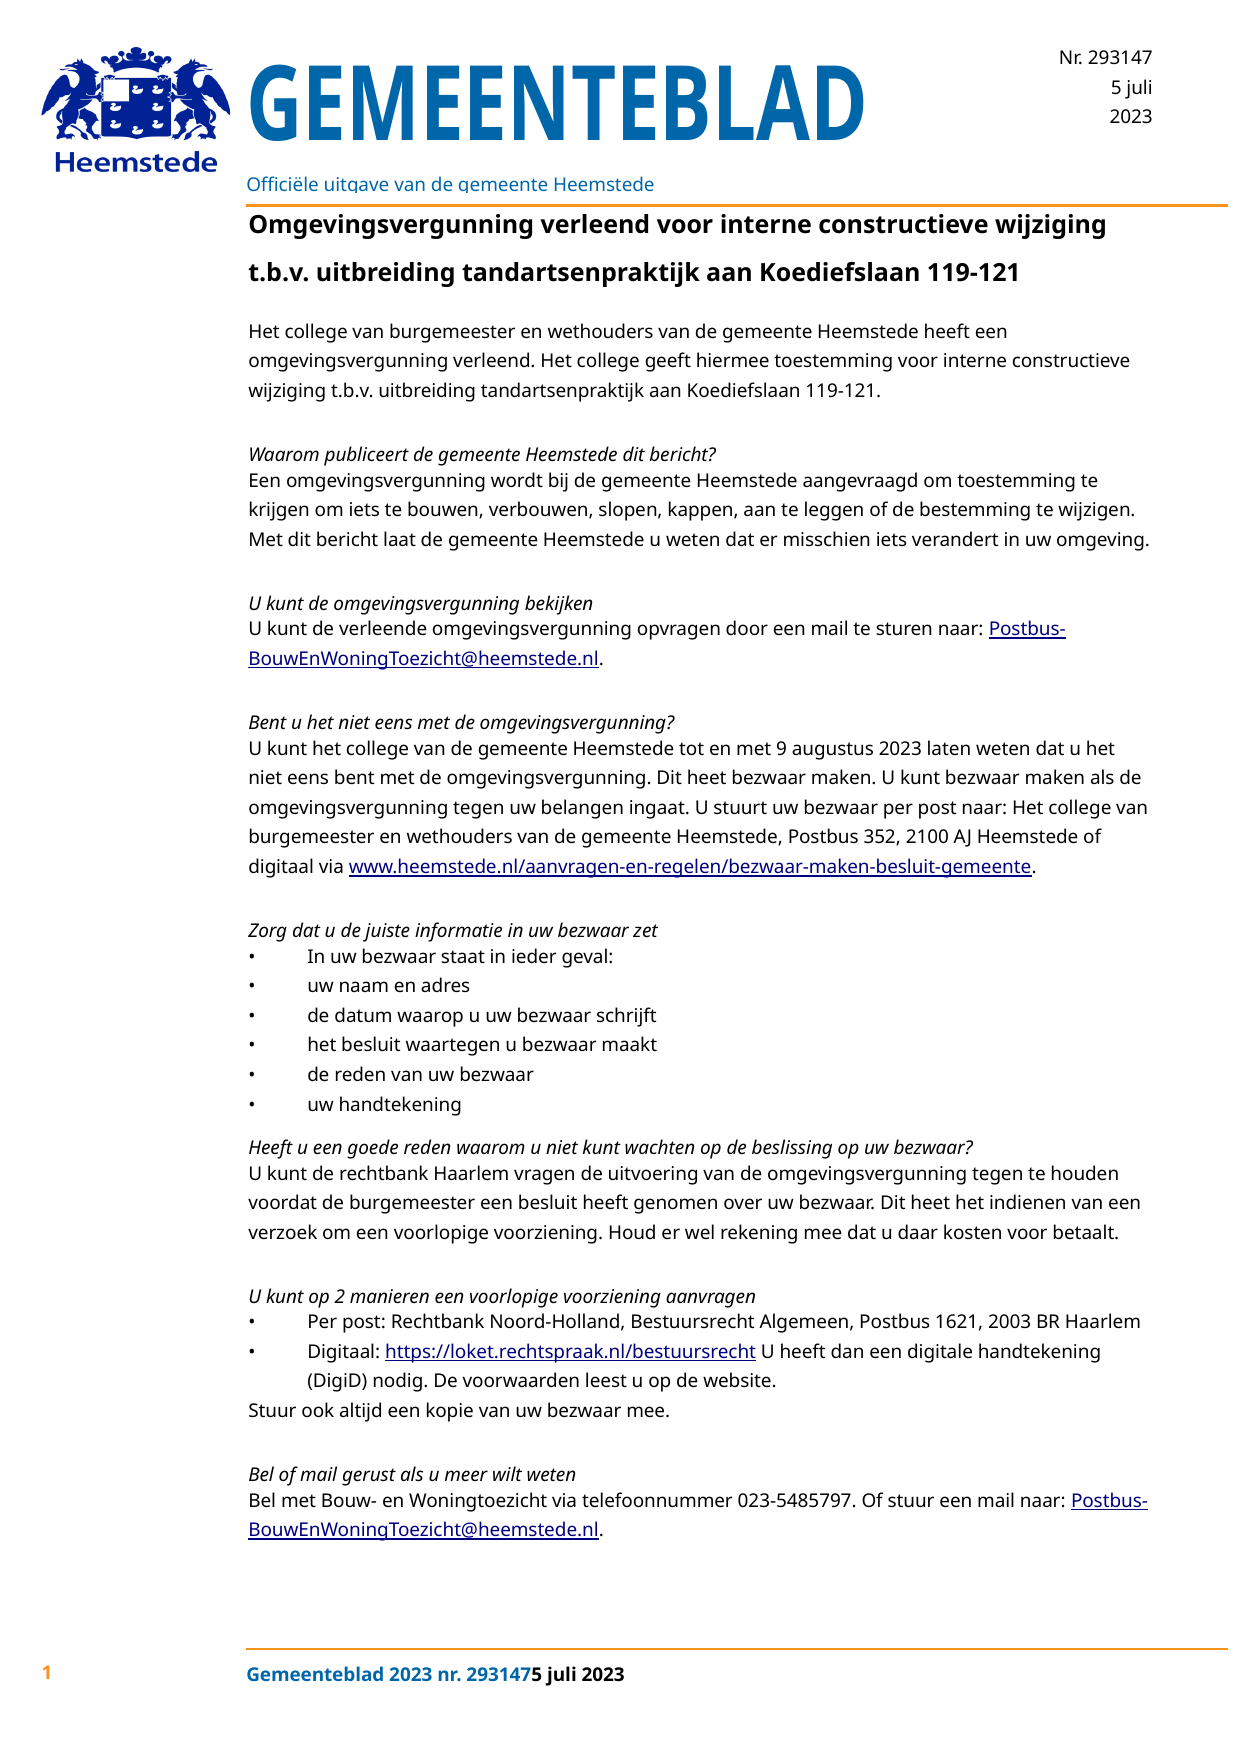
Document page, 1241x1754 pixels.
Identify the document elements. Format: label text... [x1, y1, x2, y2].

text Zorg dat u de juiste informatie in uw bezwaar zet [248, 917, 1152, 943]
text U kunt de rechtbank Haarlem vragen de uitvoering van de omgevingsvergunning tegen te houden voordat de burgemeester een besluit heeft genomen over uw bezwaar. Dit heet het indienen van een verzoek om een voorlopige voorziening. Houd er wel rekening mee dat u daar kosten voor betaalt. [248, 1160, 1152, 1244]
text Bent u het niet eens met de omgevingsvergunning? [248, 709, 1152, 735]
text Bel met Bouw- en Woningtoezicht via telefoonnummer 023-5485797. Of stuur een mail naar: Postbus-BouwEnWoningToezicht@heemstede.nl. [248, 1487, 1152, 1542]
text Een omgevingsvergunning wordt bij de gemeente Heemstede aangevraagd om toestemming te krijgen om iets te bouwen, verbouwen, slopen, kappen, aan te leggen of de bestemming te wijzigen. Met dit bericht laat de gemeente Heemstede u weten dat er misschien iets verandert in uw omgeving. [248, 467, 1152, 552]
text Bel of mail gerust als u meer wilt weten [248, 1461, 1152, 1487]
list In uw bezwaar staat in ieder geval: [248, 943, 1152, 969]
text Heeft u een goede reden waarom u niet kunt wachten op de beslissing op uw bezwaar? [248, 1134, 1152, 1160]
list de reden van uw bezwaar [248, 1061, 1152, 1087]
text U kunt de verleende omgevingsvergunning opvragen door een mail te sturen naar: Postbus-BouwEnWoningToezicht@heemstede.nl. [248, 616, 1152, 671]
text Het college van burgemeester en wethouders van de gemeente Heemstede heeft een omgevingsvergunning verleend. Het college geeft hiermee toestemming voor interne constructieve wijziging t.b.v. uitbreiding tandartsenpraktijk aan Koediefslaan 119-121. [248, 318, 1152, 403]
text U kunt de omgevingsvergunning bekijken [248, 590, 1152, 616]
list uw naam en adres [248, 972, 1152, 998]
text U kunt op 2 manieren een voorlopige voorziening aanvragen [248, 1283, 1152, 1308]
text Waarom publiceert de gemeente Heemstede dit bericht? [248, 441, 1152, 467]
list de datum waarop u uw bezwaar schrijft [248, 1002, 1152, 1028]
list het besluit waartegen u bezwaar maakt [248, 1032, 1152, 1057]
list uw handtekening [248, 1091, 1152, 1117]
list Per post: Rechtbank Noord-Holland, Bestuursrecht Algemeen, Postbus 1621, 2003 BR Haarlem [248, 1308, 1152, 1334]
picture [41, 47, 231, 172]
text Omgevingsvergunning verleend voor interne constructieve wijziging t.b.v. uitbreiding tandartsenpraktijk aan Koediefslaan 119-121 [248, 207, 1152, 288]
text U kunt het college van de gemeente Heemstede tot en met 9 augustus 2023 laten weten dat u het niet eens bent met de omgevingsvergunning. Dit heet bezwaar maken. U kunt bezwaar maken als de omgevingsvergunning tegen uw belangen ingaat. U stuurt uw bezwaar per post naar: Het college van burgemeester en wethouders van de gemeente Heemstede, Postbus 352, 2100 AJ Heemstede of digitaal via www.heemstede.nl/aanvragen-en-regelen/bezwaar-maken-besluit-gemeente. [248, 735, 1152, 879]
list Digitaal: https://loket.rechtspraak.nl/bestuursrecht U heeft dan een digitale handtekening (DigiD) nodig. De voorwaarden leest u op de website. [248, 1338, 1152, 1393]
text Stuur ook altijd een kopie van uw bezwaar mee. [248, 1397, 1152, 1423]
